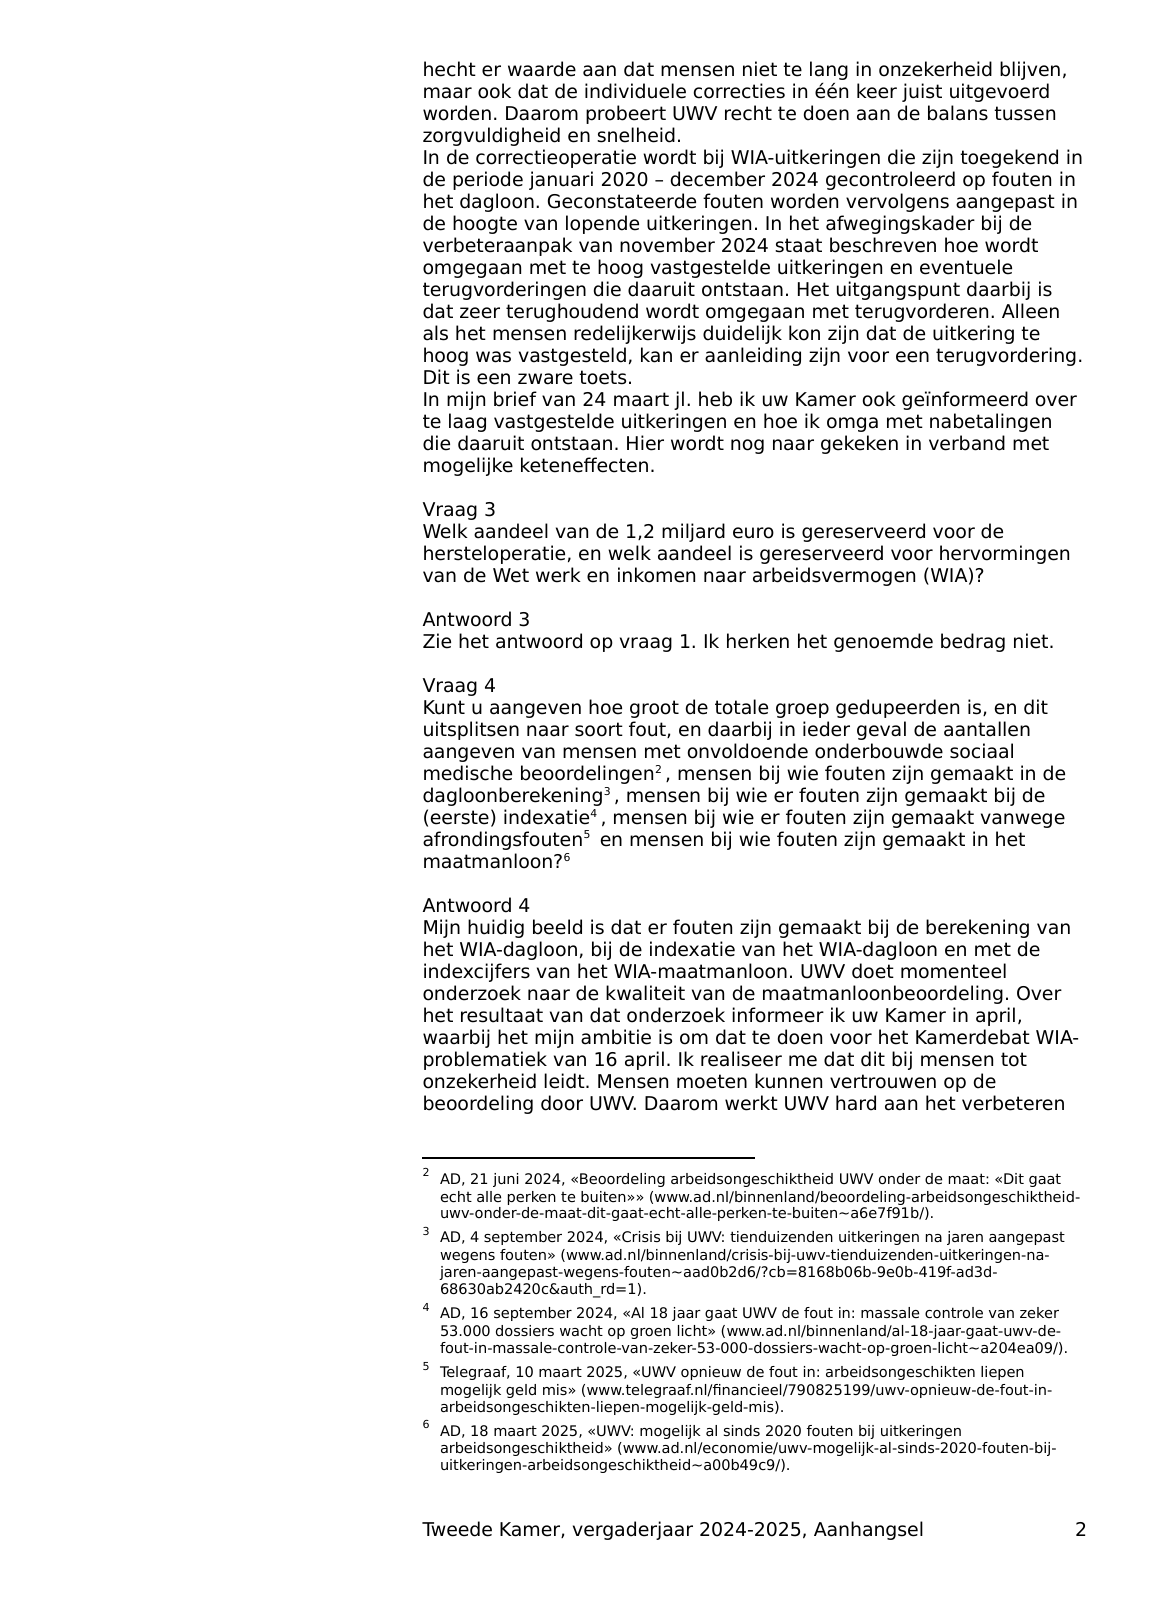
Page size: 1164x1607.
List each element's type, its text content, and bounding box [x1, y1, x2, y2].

text In mijn brief van 24 maart jl. heb ik uw Kamer ook geïnformeerd over te laag vastgestelde uitkeringen en hoe ik omga met nabetalingen die daaruit ontstaan. Hier wordt nog naar gekeken in verband met mogelijke keteneffecten. [422, 389, 1087, 477]
text Vraag 3 [422, 499, 1087, 521]
text AD, 4 september 2024, «Crisis bij UWV: tienduizenden uitkeringen na jaren aangepast wegens fouten» (www.ad.nl/binnenland/crisis-bij-uwv-tienduizenden-uitkeringen-na-jaren-aangepast-wegens-fouten~aad0b2d6/?cb=8168b06b-9e0b-419f-ad3d-68630ab2420c&auth_rd=1). [422, 1225, 1087, 1298]
text AD, 21 juni 2024, «Beoordeling arbeidsongeschiktheid UWV onder de maat: «Dit gaat echt alle perken te buiten»» (www.ad.nl/binnenland/beoordeling-arbeidsongeschiktheid-uwv-onder-de-maat-dit-gaat-echt-alle-perken-te-buiten~a6e7f91b/). [422, 1167, 1087, 1222]
text Zie het antwoord op vraag 1. Ik herken het genoemde bedrag niet. [422, 631, 1087, 653]
text Telegraaf, 10 maart 2025, «UWV opnieuw de fout in: arbeidsongeschikten liepen mogelijk geld mis» (www.telegraaf.nl/financieel/790825199/uwv-opnieuw-de-fout-in-arbeidsongeschikten-liepen-mogelijk-geld-mis). [422, 1360, 1087, 1416]
text Kunt u aangeven hoe groot de totale groep gedupeerden is, en dit uitsplitsen naar soort fout, en daarbij in ieder geval de aantallen aangeven van mensen met onvoldoende onderbouwde sociaal medische beoordelingen, mensen bij wie fouten zijn gemaakt in de dagloonberekening, mensen bij wie er fouten zijn gemaakt bij de (eerste) indexatie, mensen bij wie er fouten zijn gemaakt vanwege afrondingsfouten en mensen bij wie fouten zijn gemaakt in het maatmanloon? [422, 697, 1087, 873]
text AD, 18 maart 2025, «UWV: mogelijk al sinds 2020 fouten bij uitkeringen arbeidsongeschiktheid» (www.ad.nl/economie/uwv-mogelijk-al-sinds-2020-fouten-bij-uitkeringen-arbeidsongeschiktheid~a00b49c9/). [422, 1418, 1087, 1474]
text AD, 16 september 2024, «Al 18 jaar gaat UWV de fout in: massale controle van zeker 53.000 dossiers wacht op groen licht» (www.ad.nl/binnenland/al-18-jaar-gaat-uwv-de-fout-in-massale-controle-van-zeker-53-000-dossiers-wacht-op-groen-licht~a204ea09/). [422, 1301, 1087, 1357]
text hecht er waarde aan dat mensen niet te lang in onzekerheid blijven, maar ook dat de individuele correcties in één keer juist uitgevoerd worden. Daarom probeert UWV recht te doen aan de balans tussen zorgvuldigheid en snelheid. [422, 59, 1087, 147]
text In de correctieoperatie wordt bij WIA-uitkeringen die zijn toegekend in de periode januari 2020 – december 2024 gecontroleerd op fouten in het dagloon. Geconstateerde fouten worden vervolgens aangepast in de hoogte van lopende uitkeringen. In het afwegingskader bij de verbeteraanpak van november 2024 staat beschreven hoe wordt omgegaan met te hoog vastgestelde uitkeringen en eventuele terugvorderingen die daaruit ontstaan. Het uitgangspunt daarbij is dat zeer terughoudend wordt omgegaan met terugvorderen. Alleen als het mensen redelijkerwijs duidelijk kon zijn dat de uitkering te hoog was vastgesteld, kan er aanleiding zijn voor een terugvordering. Dit is een zware toets. [422, 147, 1087, 389]
text Mijn huidig beeld is dat er fouten zijn gemaakt bij de berekening van het WIA-dagloon, bij de indexatie van het WIA-dagloon en met de indexcijfers van het WIA-maatmanloon. UWV doet momenteel onderzoek naar de kwaliteit van de maatmanloonbeoordeling. Over het resultaat van dat onderzoek informeer ik uw Kamer in april, waarbij het mijn ambitie is om dat te doen voor het Kamerdebat WIA-problematiek van 16 april. Ik realiseer me dat dit bij mensen tot onzekerheid leidt. Mensen moeten kunnen vertrouwen op de beoordeling door UWV. Daarom werkt UWV hard aan het verbeteren [422, 917, 1087, 1115]
text Vraag 4 [422, 675, 1087, 697]
text Welk aandeel van de 1,2 miljard euro is gereserveerd voor de hersteloperatie, en welk aandeel is gereserveerd voor hervormingen van de Wet werk en inkomen naar arbeidsvermogen (WIA)? [422, 521, 1087, 587]
text Antwoord 4 [422, 895, 1087, 917]
text Antwoord 3 [422, 609, 1087, 631]
